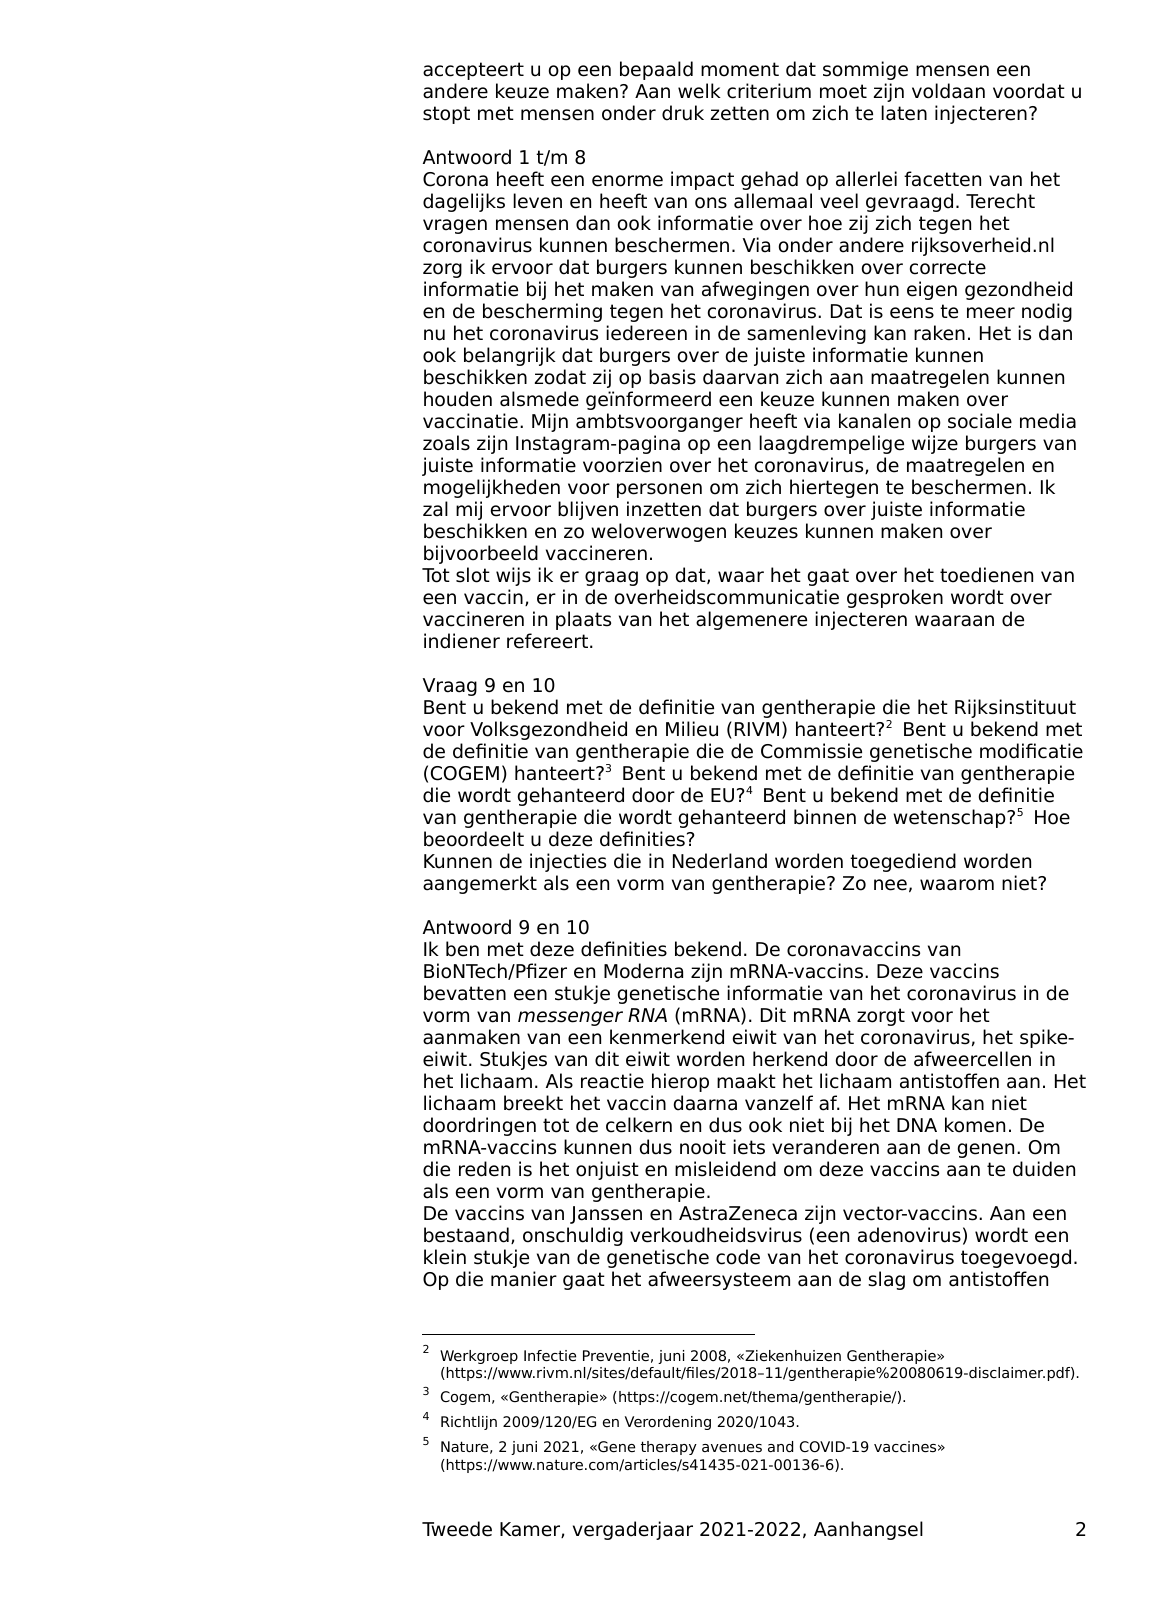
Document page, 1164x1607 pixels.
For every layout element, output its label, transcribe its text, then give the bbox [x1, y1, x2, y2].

text Corona heeft een enorme impact gehad op allerlei facetten van het dagelijks leven en heeft van ons allemaal veel gevraagd. Terecht vragen mensen dan ook informatie over hoe zij zich tegen het coronavirus kunnen beschermen. Via onder andere rijksoverheid.nl zorg ik ervoor dat burgers kunnen beschikken over correcte informatie bij het maken van afwegingen over hun eigen gezondheid en de bescherming tegen het coronavirus. Dat is eens te meer nodig nu het coronavirus iedereen in de samenleving kan raken. Het is dan ook belangrijk dat burgers over de juiste informatie kunnen beschikken zodat zij op basis daarvan zich aan maatregelen kunnen houden alsmede geïnformeerd een keuze kunnen maken over vaccinatie. Mijn ambtsvoorganger heeft via kanalen op sociale media zoals zijn Instagram-pagina op een laagdrempelige wijze burgers van juiste informatie voorzien over het coronavirus, de maatregelen en mogelijkheden voor personen om zich hiertegen te beschermen. Ik zal mij ervoor blijven inzetten dat burgers over juiste informatie beschikken en zo weloverwogen keuzes kunnen maken over bijvoorbeeld vaccineren. [422, 169, 1087, 565]
text Antwoord 9 en 10 [422, 917, 1087, 939]
text Werkgroep Infectie Preventie, juni 2008, «Ziekenhuizen Gentherapie» (https://www.rivm.nl/sites/default/files/2018–11/gentherapie%20080619-disclaimer.pdf). [422, 1343, 1087, 1382]
text De vaccins van Janssen en AstraZeneca zijn vector-vaccins. Aan een bestaand, onschuldig verkoudheidsvirus (een adenovirus) wordt een klein stukje van de genetische code van het coronavirus toegevoegd. Op die manier gaat het afweersysteem aan de slag om antistoffen [422, 1203, 1087, 1291]
text Cogem, «Gentherapie» (https://cogem.net/thema/gentherapie/). [422, 1385, 1087, 1407]
text Ik ben met deze definities bekend. De coronavaccins van BioNTech/Pfizer en Moderna zijn mRNA-vaccins. Deze vaccins bevatten een stukje genetische informatie van het coronavirus in de vorm van messenger RNA (mRNA). Dit mRNA zorgt voor het aanmaken van een kenmerkend eiwit van het coronavirus, het spike-eiwit. Stukjes van dit eiwit worden herkend door de afweercellen in het lichaam. Als reactie hierop maakt het lichaam antistoffen aan. Het lichaam breekt het vaccin daarna vanzelf af. Het mRNA kan niet doordringen tot de celkern en dus ook niet bij het DNA komen. De mRNA-vaccins kunnen dus nooit iets veranderen aan de genen. Om die reden is het onjuist en misleidend om deze vaccins aan te duiden als een vorm van gentherapie. [422, 939, 1087, 1203]
text Bent u bekend met de definitie van gentherapie die het Rijksinstituut voor Volksgezondheid en Milieu (RIVM) hanteert? Bent u bekend met de definitie van gentherapie die de Commissie genetische modificatie (COGEM) hanteert? Bent u bekend met de definitie van gentherapie die wordt gehanteerd door de EU? Bent u bekend met de definitie van gentherapie die wordt gehanteerd binnen de wetenschap? Hoe beoordeelt u deze definities? [422, 697, 1087, 851]
text Tot slot wijs ik er graag op dat, waar het gaat over het toedienen van een vaccin, er in de overheidscommunicatie gesproken wordt over vaccineren in plaats van het algemenere injecteren waaraan de indiener refereert. [422, 565, 1087, 653]
text Vraag 9 en 10 [422, 675, 1087, 697]
text Kunnen de injecties die in Nederland worden toegediend worden aangemerkt als een vorm van gentherapie? Zo nee, waarom niet? [422, 851, 1087, 895]
text Nature, 2 juni 2021, «Gene therapy avenues and COVID-19 vaccines» (https://www.nature.com/articles/s41435-021-00136-6). [422, 1435, 1087, 1474]
text Richtlijn 2009/120/EG en Verordening 2020/1043. [422, 1410, 1087, 1432]
text accepteert u op een bepaald moment dat sommige mensen een andere keuze maken? Aan welk criterium moet zijn voldaan voordat u stopt met mensen onder druk zetten om zich te laten injecteren? [422, 59, 1087, 125]
text Antwoord 1 t/m 8 [422, 147, 1087, 169]
